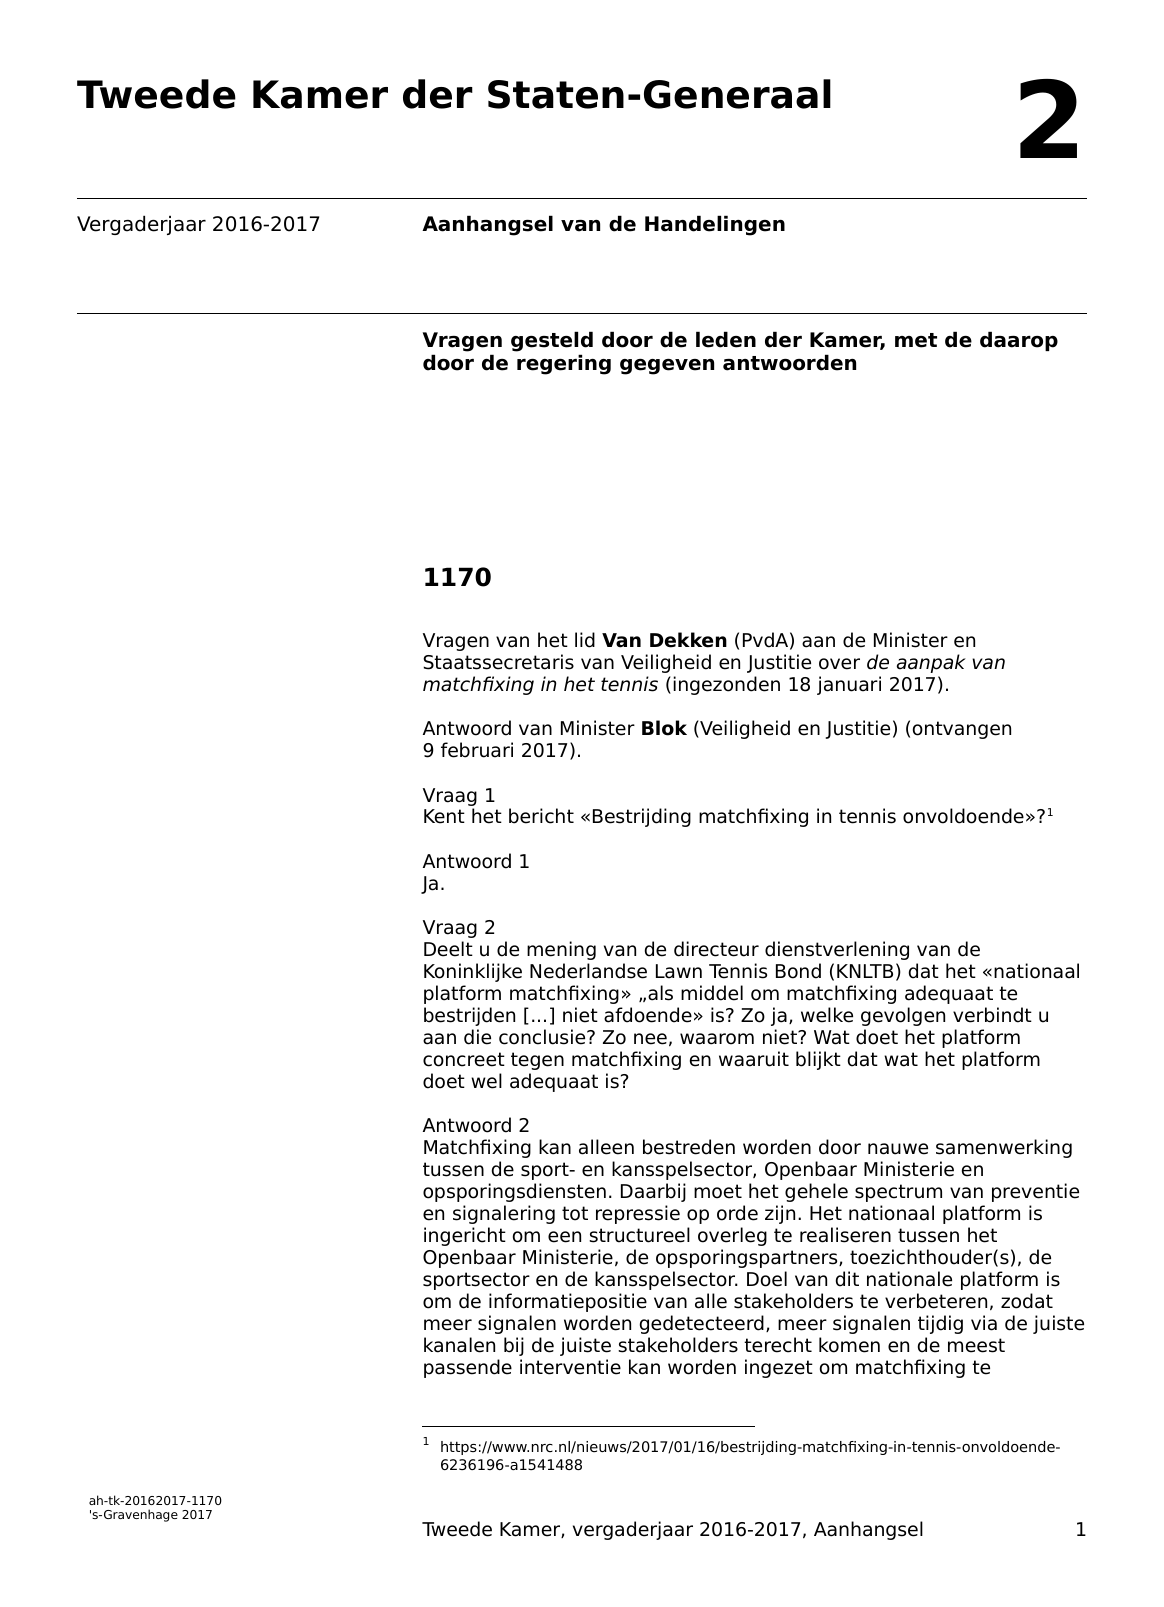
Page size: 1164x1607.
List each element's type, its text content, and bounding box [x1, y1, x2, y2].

text 1170 [422, 563, 1087, 592]
text Antwoord van Minister Blok (Veiligheid en Justitie) (ontvangen 9 februari 2017). [422, 718, 1087, 762]
table_header 2 [886, 59, 1087, 198]
text ah-tk-20162017-1170 [88, 1494, 323, 1508]
table_cell Vragen gesteld door de leden der Kamer, met de daarop door de regering gegeven antwoorden [422, 314, 1087, 375]
table_cell [77, 314, 422, 375]
text Ja. [422, 873, 1087, 894]
text 's-Gravenhage 2017 [88, 1508, 323, 1522]
text Deelt u de mening van de directeur dienstverlening van de Koninklijke Nederlandse Lawn Tennis Bond (KNLTB) dat het «nationaal platform matchfixing» „als middel om matchfixing adequaat te bestrijden [...] niet afdoende» is? Zo ja, welke gevolgen verbindt u aan die conclusie? Zo nee, waarom niet? Wat doet het platform concreet tegen matchfixing en waaruit blijkt dat wat het platform doet wel adequaat is? [422, 939, 1087, 1093]
text Vraag 1 [422, 784, 1087, 806]
text Kent het bericht «Bestrijding matchfixing in tennis onvoldoende»? [422, 806, 1087, 828]
text Antwoord 2 [422, 1115, 1087, 1137]
text https://www.nrc.nl/nieuws/2017/01/16/bestrijding-matchfixing-in-tennis-onvoldoende-6236196-a1541488 [422, 1435, 1087, 1474]
text Vraag 2 [422, 917, 1087, 939]
table_cell Vergaderjaar 2016-2017 [77, 199, 422, 313]
text Antwoord 1 [422, 851, 1087, 873]
table_cell Aanhangsel van de Handelingen [422, 199, 1087, 313]
text Matchfixing kan alleen bestreden worden door nauwe samenwerking tussen de sport- en kansspelsector, Openbaar Ministerie en opsporingsdiensten. Daarbij moet het gehele spectrum van preventie en signalering tot repressie op orde zijn. Het nationaal platform is ingericht om een structureel overleg te realiseren tussen het Openbaar Ministerie, de opsporingspartners, toezichthouder(s), de sportsector en de kansspelsector. Doel van dit nationale platform is om de informatiepositie van alle stakeholders te verbeteren, zodat meer signalen worden gedetecteerd, meer signalen tijdig via de juiste kanalen bij de juiste stakeholders terecht komen en de meest passende interventie kan worden ingezet om matchfixing te [422, 1137, 1087, 1378]
table_header Tweede Kamer der Staten-Generaal [77, 59, 886, 198]
text Vragen van het lid Van Dekken (PvdA) aan de Minister en Staatssecretaris van Veiligheid en Justitie over de aanpak van matchfixing in het tennis (ingezonden 18 januari 2017). [422, 630, 1087, 696]
